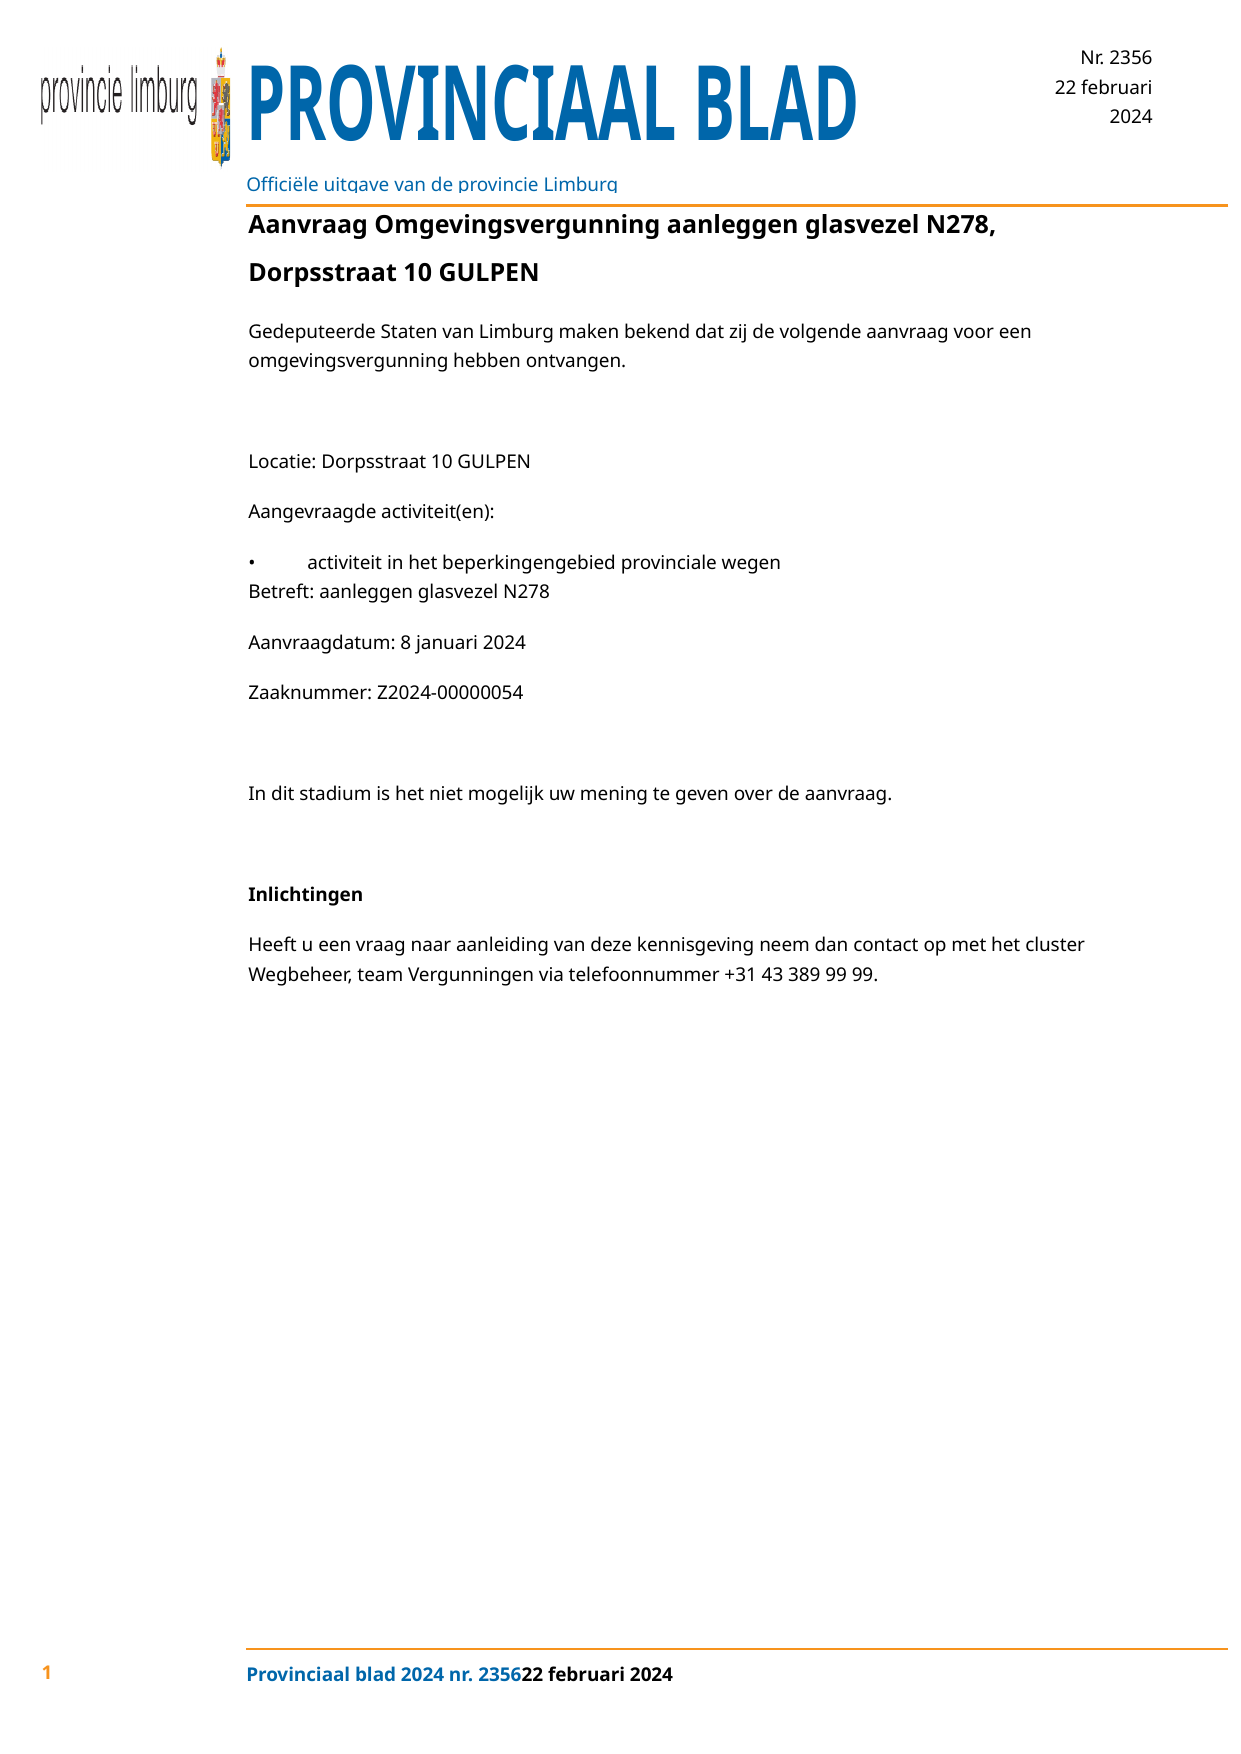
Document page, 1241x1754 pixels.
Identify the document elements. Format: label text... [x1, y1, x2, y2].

text Aanvraagdatum: 8 januari 2024 [248, 629, 1152, 655]
text Aanvraag Omgevingsvergunning aanleggen glasvezel N278, Dorpsstraat 10 GULPEN [248, 207, 1152, 288]
text Aangevraagde activiteit(en): [248, 499, 1152, 524]
picture [41, 47, 231, 172]
text Gedeputeerde Staten van Limburg maken bekend dat zij de volgende aanvraag voor een omgevingsvergunning hebben ontvangen. [248, 318, 1152, 373]
text Locatie: Dorpsstraat 10 GULPEN [248, 448, 1152, 474]
text In dit stadium is het niet mogelijk uw mening te geven over de aanvraag. [248, 780, 1152, 806]
text Zaaknummer: Z2024-00000054 [248, 679, 1152, 705]
text Heeft u een vraag naar aanleiding van deze kennisgeving neem dan contact op met het cluster Wegbeheer, team Vergunningen via telefoonnummer +31 43 389 99 99. [248, 932, 1152, 987]
text Inlichtingen [248, 881, 1152, 907]
list activiteit in het beperkingengebied provinciale wegen [248, 549, 1152, 575]
text Betreft: aanleggen glasvezel N278 [248, 579, 1152, 604]
